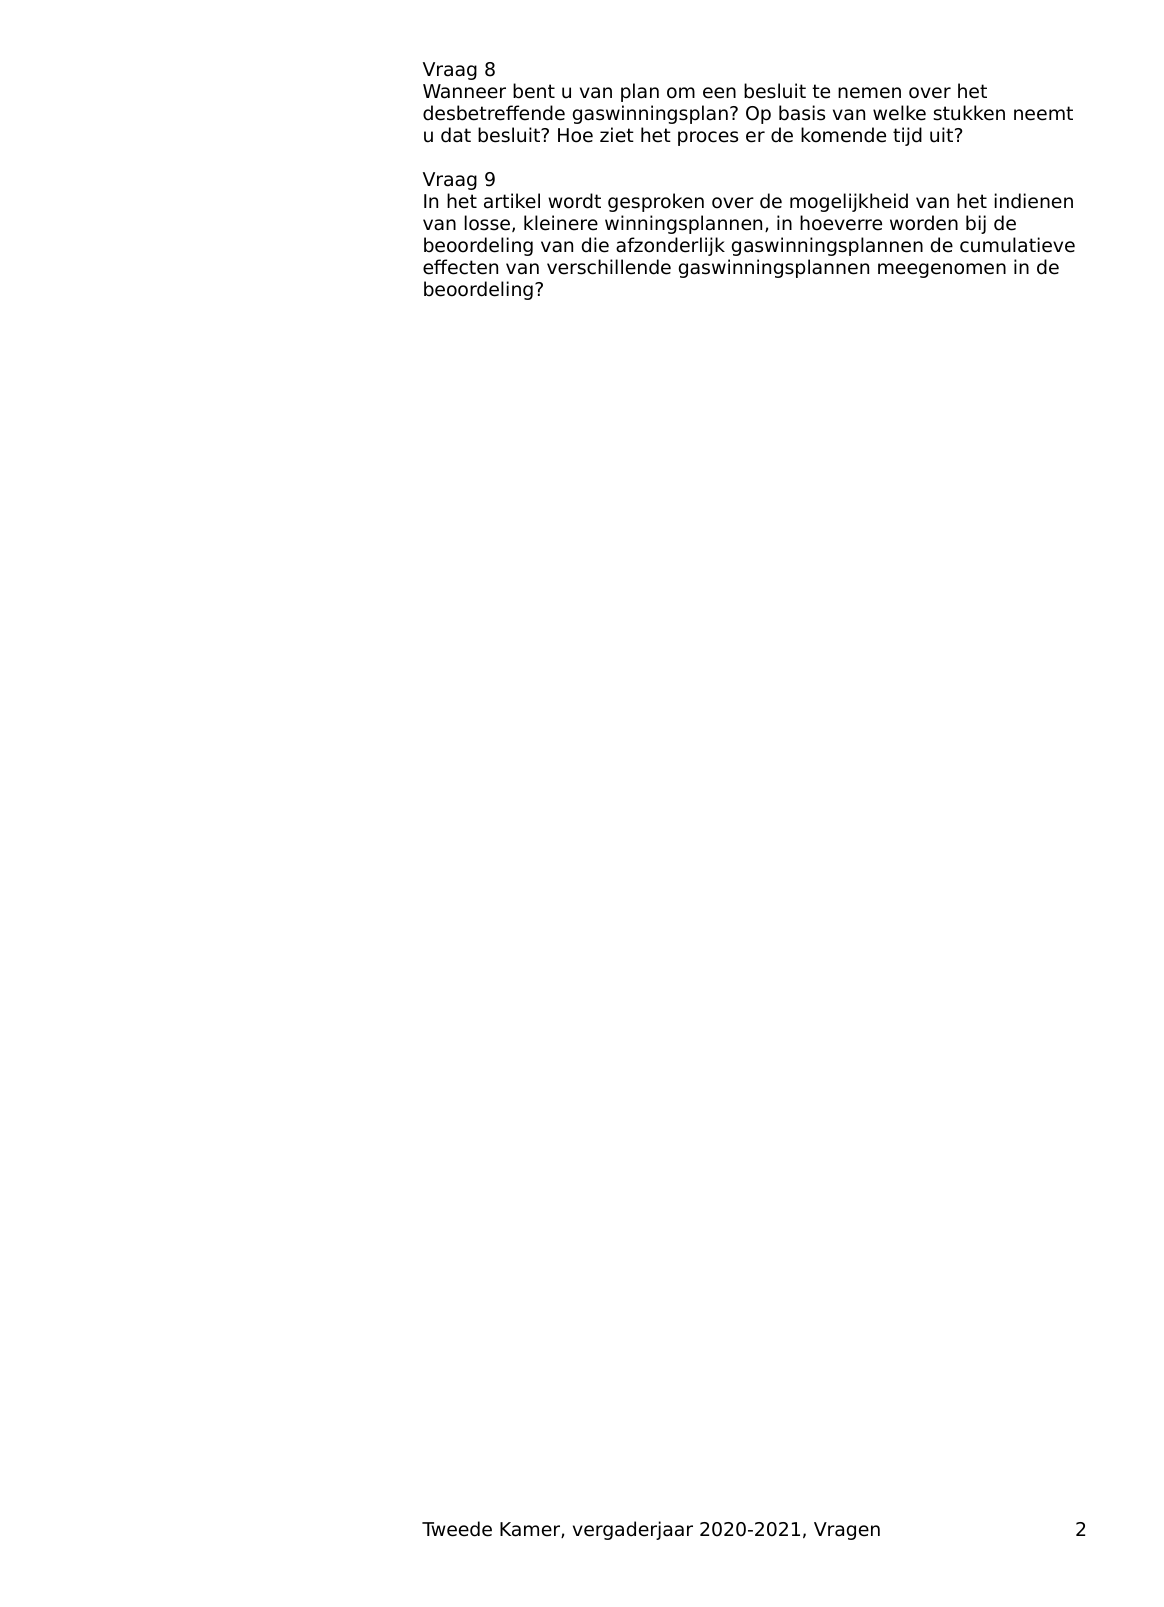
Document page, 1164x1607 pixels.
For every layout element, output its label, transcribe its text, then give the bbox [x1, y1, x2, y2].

text In het artikel wordt gesproken over de mogelijkheid van het indienen van losse, kleinere winningsplannen, in hoeverre worden bij de beoordeling van die afzonderlijk gaswinningsplannen de cumulatieve effecten van verschillende gaswinningsplannen meegenomen in de beoordeling? [422, 191, 1087, 301]
text Vraag 8 [422, 59, 1087, 81]
text Vraag 9 [422, 169, 1087, 191]
text Wanneer bent u van plan om een besluit te nemen over het desbetreffende gaswinningsplan? Op basis van welke stukken neemt u dat besluit? Hoe ziet het proces er de komende tijd uit? [422, 81, 1087, 147]
